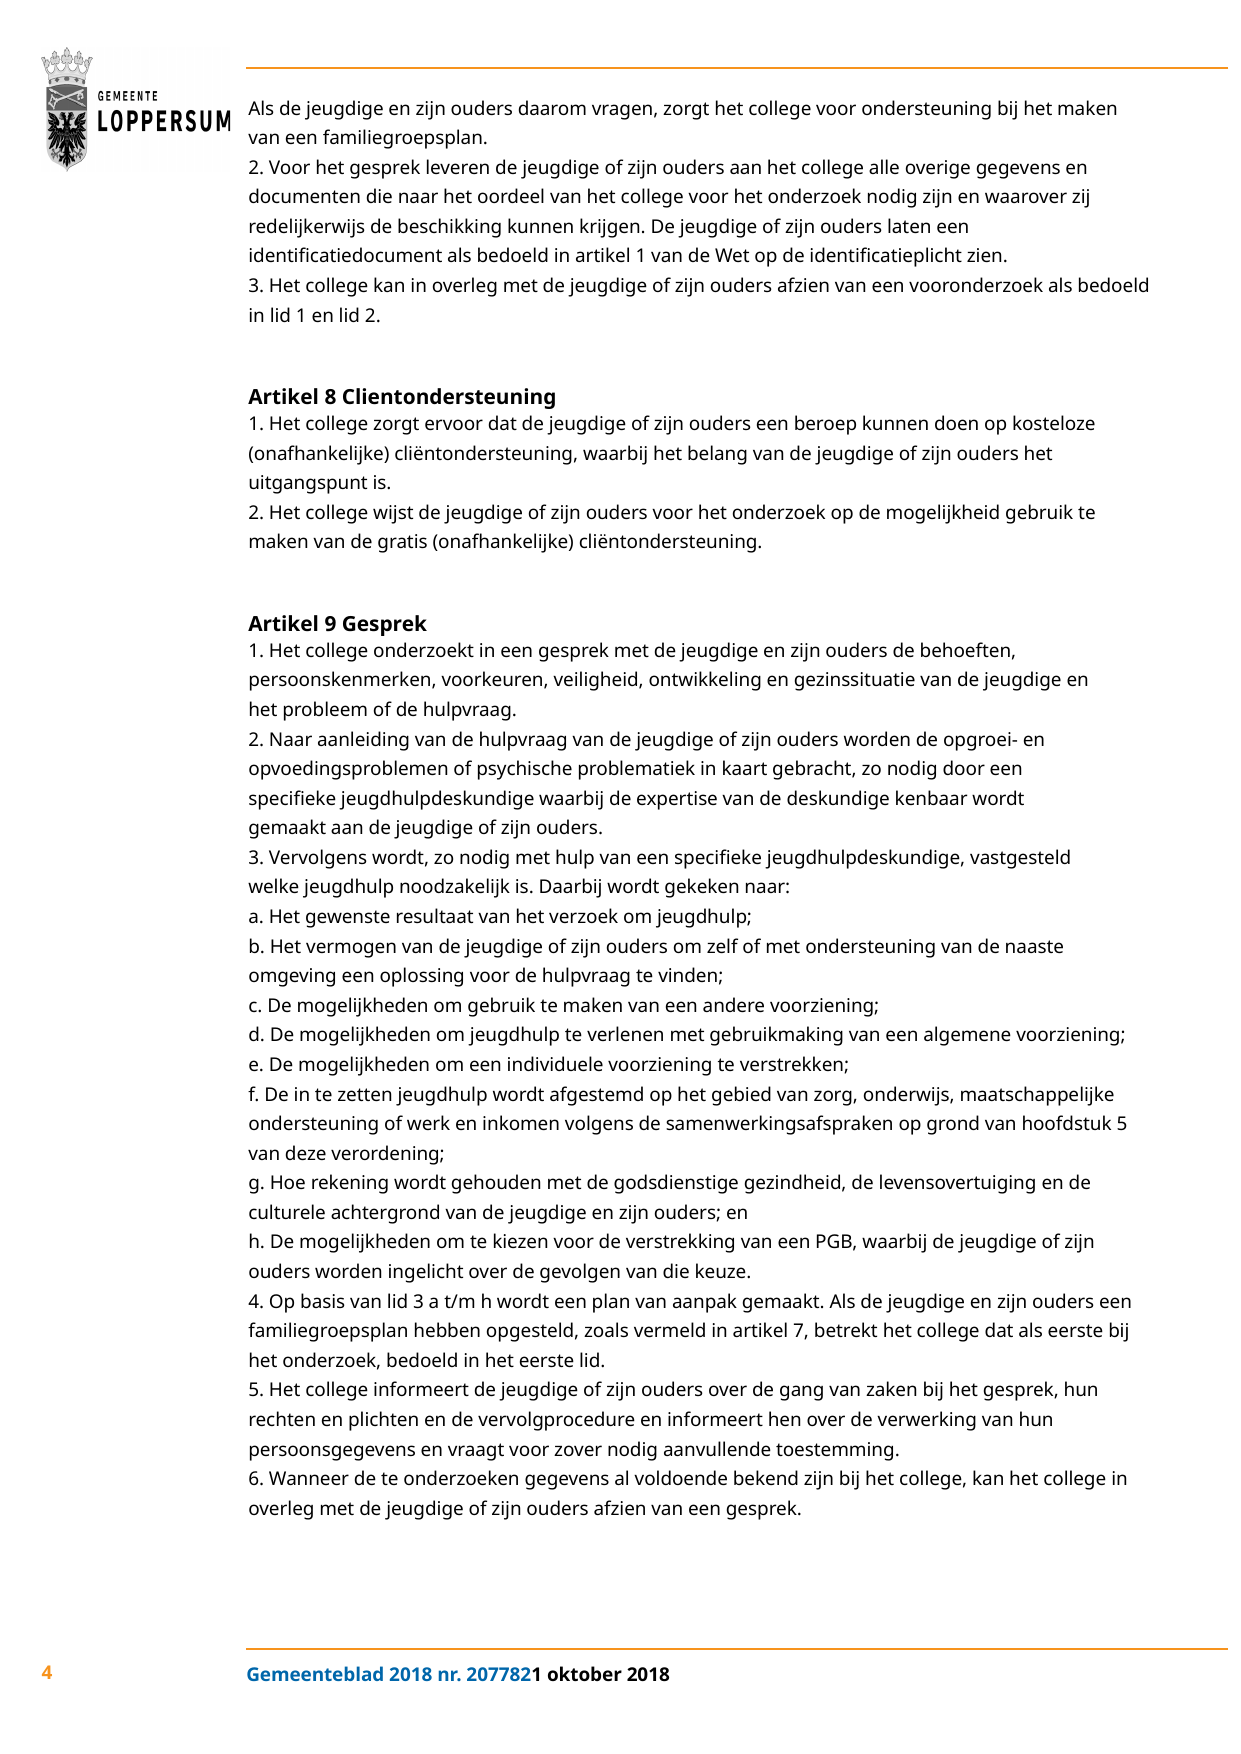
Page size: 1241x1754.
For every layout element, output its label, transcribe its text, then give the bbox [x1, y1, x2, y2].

text persoonskenmerken, voorkeuren, veiligheid, ontwikkeling en gezinssituatie van de jeugdige en [248, 667, 1152, 692]
text Artikel 8 Clientondersteuning [248, 382, 1152, 410]
text Als de jeugdige en zijn ouders daarom vragen, zorgt het college voor ondersteuning bij het maken van een familiegroepsplan. [248, 95, 1152, 150]
text 2. Het college wijst de jeugdige of zijn ouders voor het onderzoek op de mogelijkheid gebruik te maken van de gratis (onafhankelijke) cliëntondersteuning. [248, 499, 1152, 554]
text f. De in te zetten jeugdhulp wordt afgestemd op het gebied van zorg, onderwijs, maatschappelijke ondersteuning of werk en inkomen volgens de samenwerkingsafspraken op grond van hoofdstuk 5 van deze verordening; [248, 1081, 1152, 1166]
text 2. Naar aanleiding van de hulpvraag van de jeugdige of zijn ouders worden de opgroei- en [248, 726, 1152, 752]
text het probleem of de hulpvraag. [248, 696, 1152, 722]
text a. Het gewenste resultaat van het verzoek om jeugdhulp; [248, 903, 1152, 929]
text specifieke jeugdhulpdeskundige waarbij de expertise van de deskundige kenbaar wordt [248, 785, 1152, 811]
text 6. Wanneer de te onderzoeken gegevens al voldoende bekend zijn bij het college, kan het college in overleg met de jeugdige of zijn ouders afzien van een gesprek. [248, 1465, 1152, 1521]
text gemaakt aan de jeugdige of zijn ouders. [248, 814, 1152, 840]
text d. De mogelijkheden om jeugdhulp te verlenen met gebruikmaking van een algemene voorziening; [248, 1022, 1152, 1047]
text g. Hoe rekening wordt gehouden met de godsdienstige gezindheid, de levensovertuiging en de culturele achtergrond van de jeugdige en zijn ouders; en [248, 1169, 1152, 1225]
text c. De mogelijkheden om gebruik te maken van een andere voorziening; [248, 992, 1152, 1018]
text 4. Op basis van lid 3 a t/m h wordt een plan van aanpak gemaakt. Als de jeugdige en zijn ouders een familiegroepsplan hebben opgesteld, zoals vermeld in artikel 7, betrekt het college dat als eerste bij het onderzoek, bedoeld in het eerste lid. [248, 1288, 1152, 1373]
text 1. Het college zorgt ervoor dat de jeugdige of zijn ouders een beroep kunnen doen op kosteloze (onafhankelijke) cliëntondersteuning, waarbij het belang van de jeugdige of zijn ouders het uitgangspunt is. [248, 410, 1152, 495]
text 3. Het college kan in overleg met de jeugdige of zijn ouders afzien van een vooronderzoek als bedoeld in lid 1 en lid 2. [248, 272, 1152, 328]
text welke jeugdhulp noodzakelijk is. Daarbij wordt gekeken naar: [248, 874, 1152, 899]
text 5. Het college informeert de jeugdige of zijn ouders over de gang van zaken bij het gesprek, hun rechten en plichten en de vervolgprocedure en informeert hen over de verwerking van hun persoonsgegevens en vraagt voor zover nodig aanvullende toestemming. [248, 1377, 1152, 1462]
text opvoedingsproblemen of psychische problematiek in kaart gebracht, zo nodig door een [248, 755, 1152, 781]
text e. De mogelijkheden om een individuele voorziening te verstrekken; [248, 1051, 1152, 1077]
text h. De mogelijkheden om te kiezen voor de verstrekking van een PGB, waarbij de jeugdige of zijn ouders worden ingelicht over de gevolgen van die keuze. [248, 1229, 1152, 1284]
text Artikel 9 Gesprek [248, 609, 1152, 637]
text b. Het vermogen van de jeugdige of zijn ouders om zelf of met ondersteuning van de naaste omgeving een oplossing voor de hulpvraag te vinden; [248, 933, 1152, 988]
text 1. Het college onderzoekt in een gesprek met de jeugdige en zijn ouders de behoeften, [248, 637, 1152, 663]
text 3. Vervolgens wordt, zo nodig met hulp van een specifieke jeugdhulpdeskundige, vastgesteld [248, 844, 1152, 870]
picture [41, 47, 231, 172]
text 2. Voor het gesprek leveren de jeugdige of zijn ouders aan het college alle overige gegevens en documenten die naar het oordeel van het college voor het onderzoek nodig zijn en waarover zij redelijkerwijs de beschikking kunnen krijgen. De jeugdige of zijn ouders laten een identificatiedocument als bedoeld in artikel 1 van de Wet op de identificatieplicht zien. [248, 154, 1152, 268]
